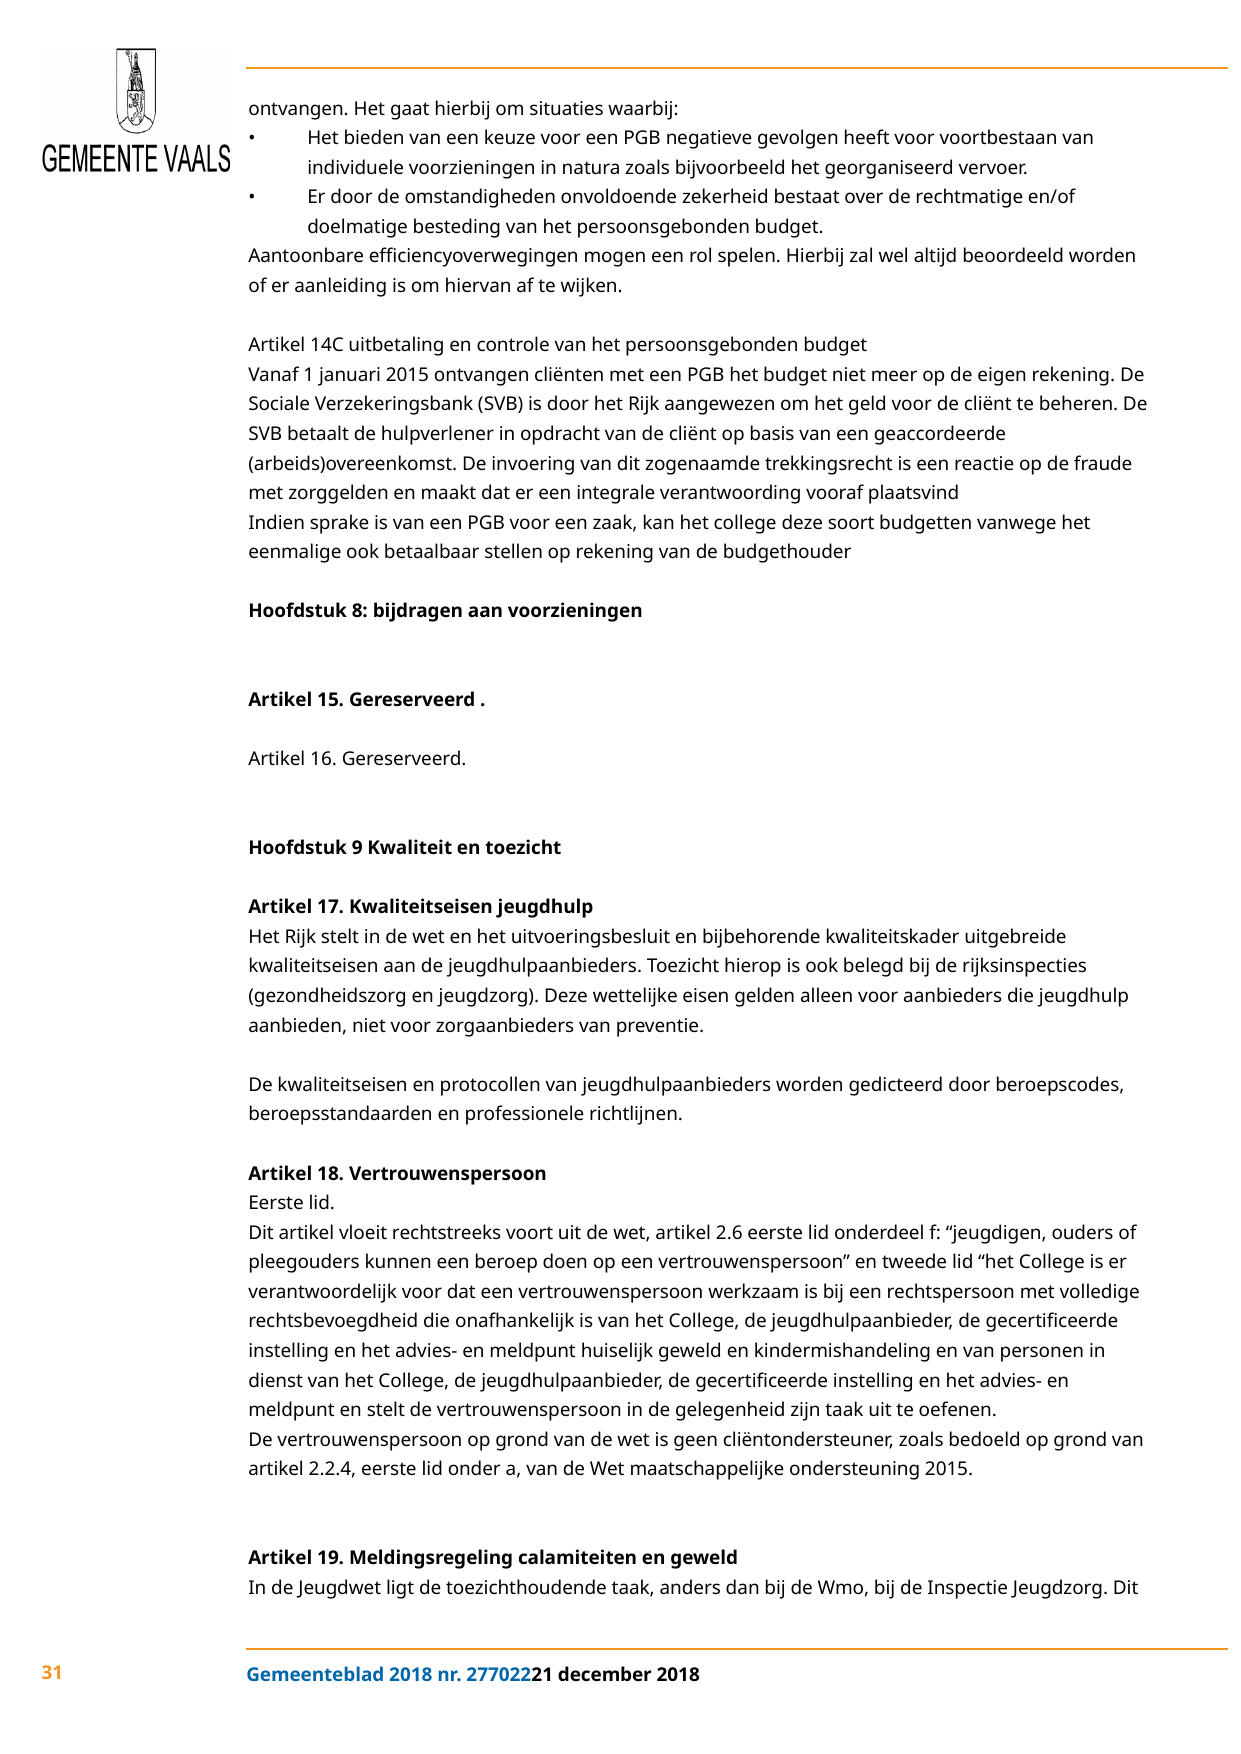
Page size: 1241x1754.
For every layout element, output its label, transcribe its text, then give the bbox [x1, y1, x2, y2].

text Artikel 14C uitbetaling en controle van het persoonsgebonden budget [248, 331, 1152, 357]
text De vertrouwenspersoon op grond van de wet is geen cliëntondersteuner, zoals bedoeld op grond van artikel 2.2.4, eerste lid onder a, van de Wet maatschappelijke ondersteuning 2015. [248, 1426, 1152, 1481]
text Artikel 15. Gereserveerd . [248, 686, 1152, 712]
text Het Rijk stelt in de wet en het uitvoeringsbesluit en bijbehorende kwaliteitskader uitgebreide kwaliteitseisen aan de jeugdhulpaanbieders. Toezicht hierop is ook belegd bij de rijksinspecties (gezondheidszorg en jeugdzorg). Deze wettelijke eisen gelden alleen voor aanbieders die jeugdhulp aanbieden, niet voor zorgaanbieders van preventie. [248, 923, 1152, 1038]
text Artikel 17. Kwaliteitseisen jeugdhulp [248, 893, 1152, 919]
text Vanaf 1 januari 2015 ontvangen cliënten met een PGB het budget niet meer op de eigen rekening. De Sociale Verzekeringsbank (SVB) is door het Rijk aangewezen om het geld voor de cliënt te beheren. De SVB betaalt de hulpverlener in opdracht van de cliënt op basis van een geaccordeerde (arbeids)overeenkomst. De invoering van dit zogenaamde trekkingsrecht is een reactie op de fraude met zorggelden en maakt dat er een integrale verantwoording vooraf plaatsvind [248, 361, 1152, 505]
text Hoofdstuk 9 Kwaliteit en toezicht [248, 834, 1152, 860]
text In de Jeugdwet ligt de toezichthoudende taak, anders dan bij de Wmo, bij de Inspectie Jeugdzorg. Dit [248, 1574, 1152, 1600]
list Het bieden van een keuze voor een PGB negatieve gevolgen heeft voor voortbestaan van individuele voorzieningen in natura zoals bijvoorbeeld het georganiseerd vervoer. [248, 124, 1152, 180]
text Hoofdstuk 8: bijdragen aan voorzieningen [248, 598, 1152, 623]
text Aantoonbare efficiencyoverwegingen mogen een rol spelen. Hierbij zal wel altijd beoordeeld worden of er aanleiding is om hiervan af te wijken. [248, 243, 1152, 298]
text Artikel 18. Vertrouwenspersoon [248, 1160, 1152, 1186]
picture [41, 47, 231, 172]
text Artikel 16. Gereserveerd. [248, 746, 1152, 771]
text Indien sprake is van een PGB voor een zaak, kan het college deze soort budgetten vanwege het eenmalige ook betaalbaar stellen op rekening van de budgethouder [248, 509, 1152, 564]
text Artikel 19. Meldingsregeling calamiteiten en geweld [248, 1544, 1152, 1570]
text Dit artikel vloeit rechtstreeks voort uit de wet, artikel 2.6 eerste lid onderdeel f: “jeugdigen, ouders of pleegouders kunnen een beroep doen op een vertrouwenspersoon” en tweede lid “het College is er verantwoordelijk voor dat een vertrouwenspersoon werkzaam is bij een rechtspersoon met volledige rechtsbevoegdheid die onafhankelijk is van het College, de jeugdhulpaanbieder, de gecertificeerde instelling en het advies- en meldpunt huiselijk geweld en kindermishandeling en van personen in dienst van het College, de jeugdhulpaanbieder, de gecertificeerde instelling en het advies- en meldpunt en stelt de vertrouwenspersoon in de gelegenheid zijn taak uit te oefenen. [248, 1219, 1152, 1422]
text Eerste lid. [248, 1189, 1152, 1215]
text De kwaliteitseisen en protocollen van jeugdhulpaanbieders worden gedicteerd door beroepscodes, beroepsstandaarden en professionele richtlijnen. [248, 1071, 1152, 1126]
list Er door de omstandigheden onvoldoende zekerheid bestaat over de rechtmatige en/of doelmatige besteding van het persoonsgebonden budget. [248, 183, 1152, 239]
text ontvangen. Het gaat hierbij om situaties waarbij: [248, 95, 1152, 121]
